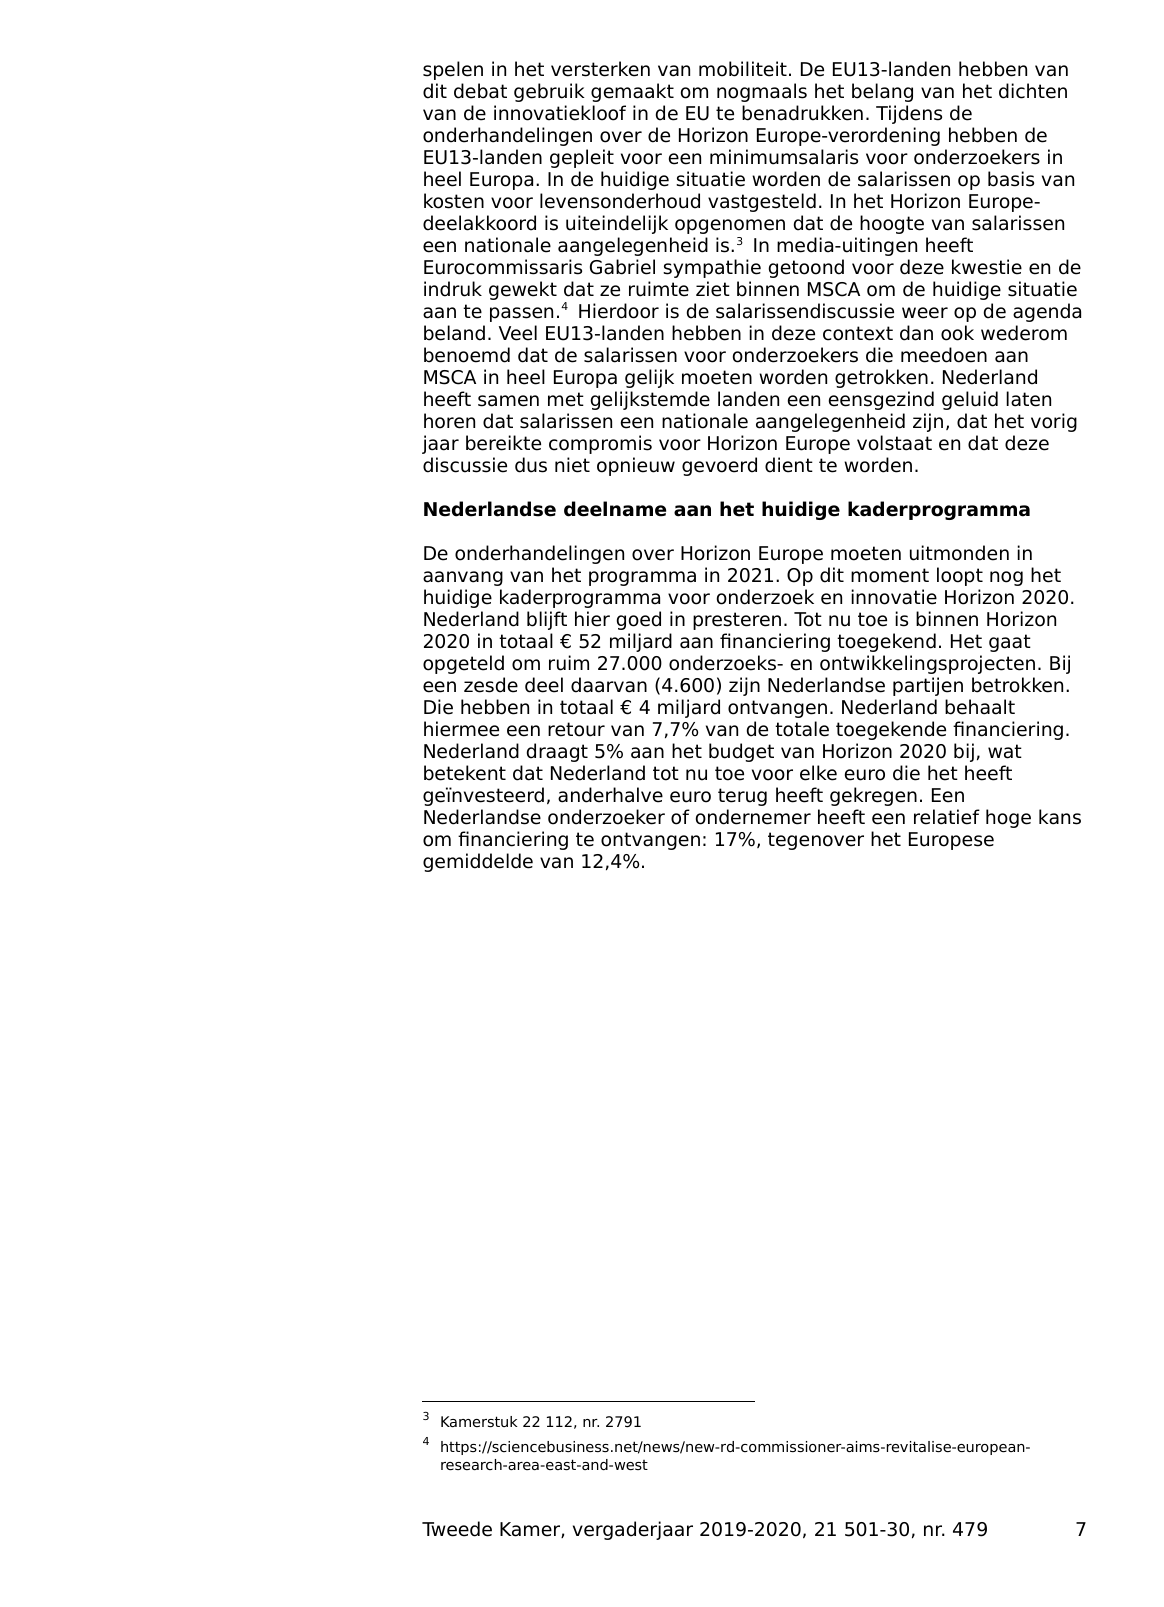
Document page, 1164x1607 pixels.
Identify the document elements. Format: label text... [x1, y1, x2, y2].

text https://sciencebusiness.net/news/new-rd-commissioner-aims-revitalise-european-research-area-east-and-west [422, 1435, 1087, 1474]
subtitle Nederlandse deelname aan het huidige kaderprogramma [422, 499, 1087, 521]
text spelen in het versterken van mobiliteit. De EU13-landen hebben van dit debat gebruik gemaakt om nogmaals het belang van het dichten van de innovatiekloof in de EU te benadrukken. Tijdens de onderhandelingen over de Horizon Europe-verordening hebben de EU13-landen gepleit voor een minimumsalaris voor onderzoekers in heel Europa. In de huidige situatie worden de salarissen op basis van kosten voor levensonderhoud vastgesteld. In het Horizon Europe-deelakkoord is uiteindelijk opgenomen dat de hoogte van salarissen een nationale aangelegenheid is. In media-uitingen heeft Eurocommissaris Gabriel sympathie getoond voor deze kwestie en de indruk gewekt dat ze ruimte ziet binnen MSCA om de huidige situatie aan te passen. Hierdoor is de salarissendiscussie weer op de agenda beland. Veel EU13-landen hebben in deze context dan ook wederom benoemd dat de salarissen voor onderzoekers die meedoen aan MSCA in heel Europa gelijk moeten worden getrokken. Nederland heeft samen met gelijkstemde landen een eensgezind geluid laten horen dat salarissen een nationale aangelegenheid zijn, dat het vorig jaar bereikte compromis voor Horizon Europe volstaat en dat deze discussie dus niet opnieuw gevoerd dient te worden. [422, 59, 1087, 477]
text Kamerstuk 22 112, nr. 2791 [422, 1410, 1087, 1432]
text De onderhandelingen over Horizon Europe moeten uitmonden in aanvang van het programma in 2021. Op dit moment loopt nog het huidige kaderprogramma voor onderzoek en innovatie Horizon 2020. Nederland blijft hier goed in presteren. Tot nu toe is binnen Horizon 2020 in totaal € 52 miljard aan financiering toegekend. Het gaat opgeteld om ruim 27.000 onderzoeks- en ontwikkelingsprojecten. Bij een zesde deel daarvan (4.600) zijn Nederlandse partijen betrokken. Die hebben in totaal € 4 miljard ontvangen. Nederland behaalt hiermee een retour van 7,7% van de totale toegekende financiering. Nederland draagt 5% aan het budget van Horizon 2020 bij, wat betekent dat Nederland tot nu toe voor elke euro die het heeft geïnvesteerd, anderhalve euro terug heeft gekregen. Een Nederlandse onderzoeker of ondernemer heeft een relatief hoge kans om financiering te ontvangen: 17%, tegenover het Europese gemiddelde van 12,4%. [422, 543, 1087, 873]
